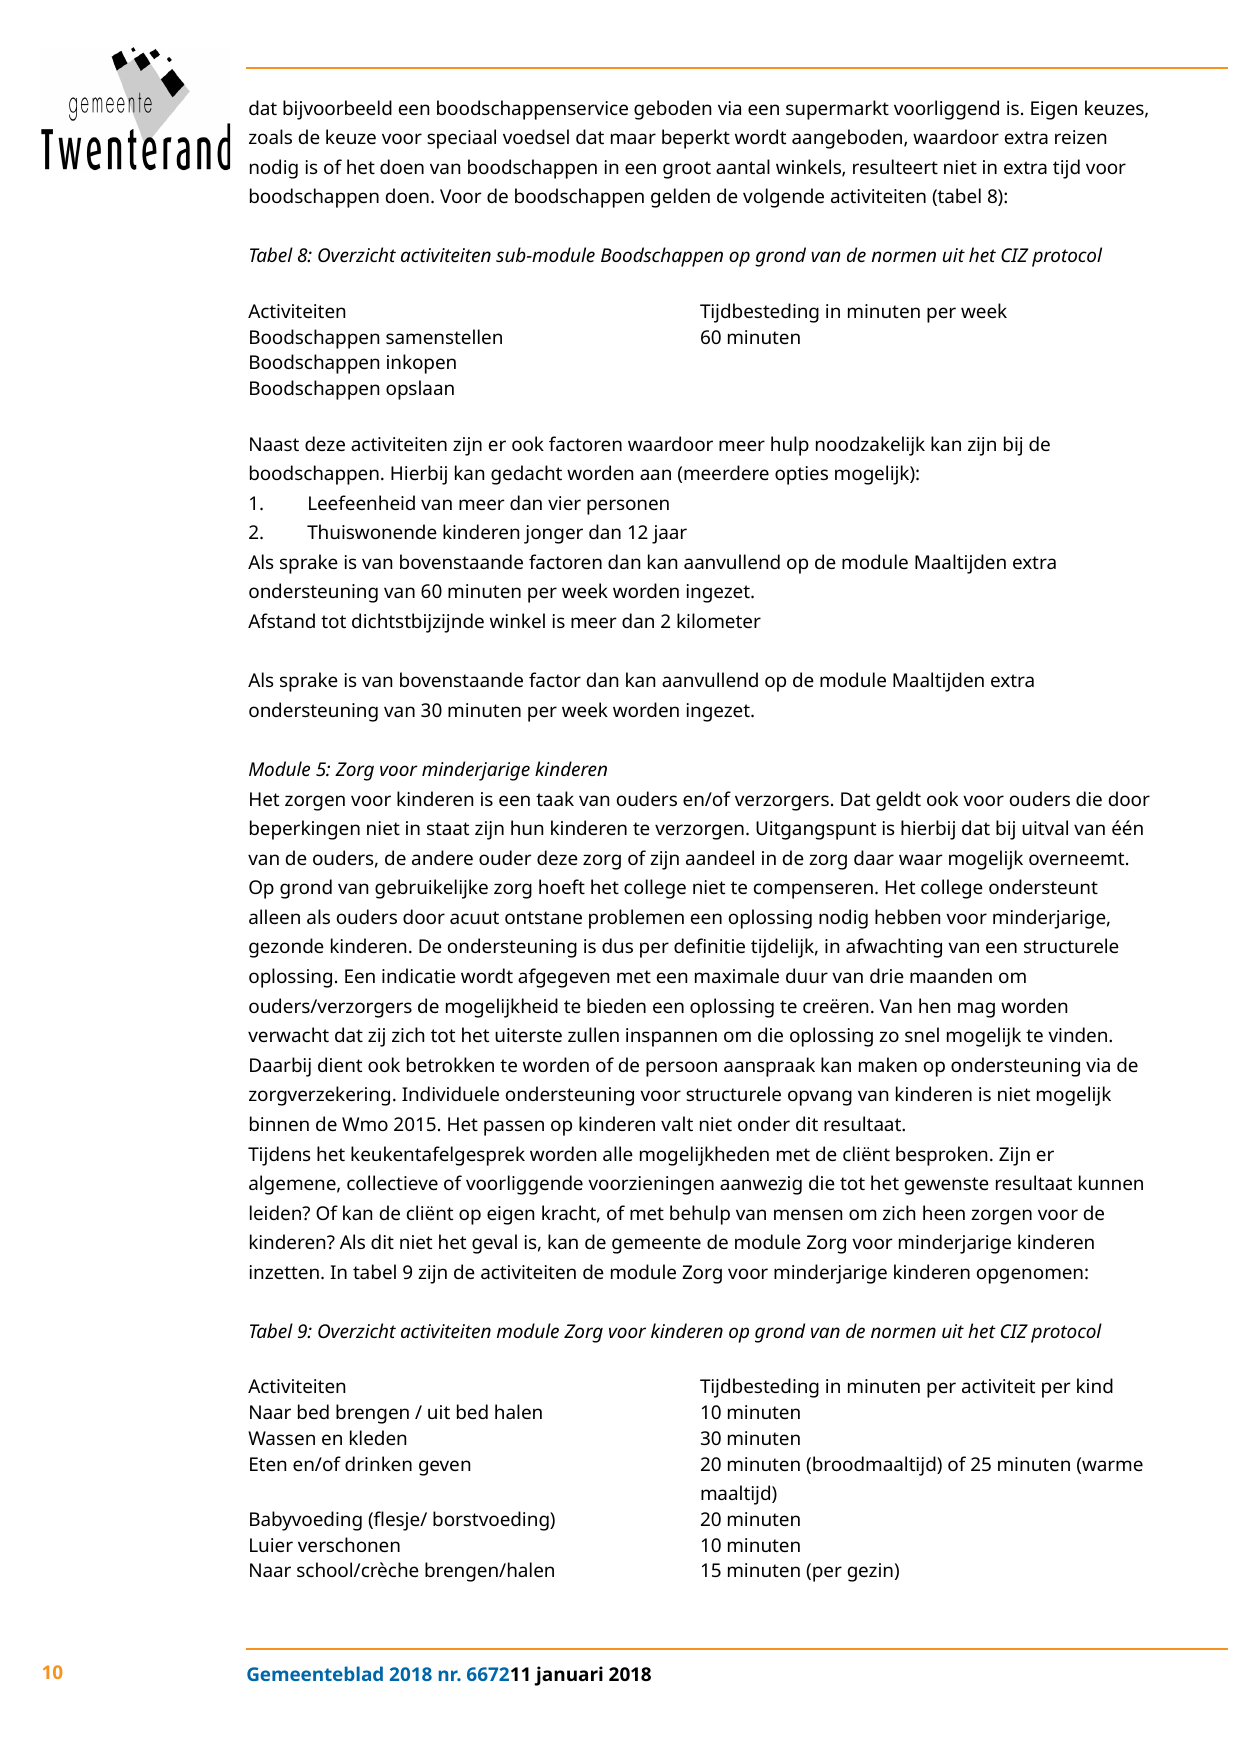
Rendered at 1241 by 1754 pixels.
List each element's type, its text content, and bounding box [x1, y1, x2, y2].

table_cell Eten en/of drinken geven [248, 1451, 700, 1506]
table_cell 20 minuten (broodmaaltijd) of 25 minuten (warme maaltijd) [700, 1451, 1152, 1506]
text Naast deze activiteiten zijn er ook factoren waardoor meer hulp noodzakelijk kan zijn bij de boodschappen. Hierbij kan gedacht worden aan (meerdere opties mogelijk): [248, 431, 1152, 486]
text Als sprake is van bovenstaande factor dan kan aanvullend op de module Maaltijden extra ondersteuning van 30 minuten per week worden ingezet. [248, 667, 1152, 723]
text Als sprake is van bovenstaande factoren dan kan aanvullend op de module Maaltijden extra ondersteuning van 60 minuten per week worden ingezet. [248, 549, 1152, 604]
text Tabel 8: Overzicht activiteiten sub-module Boodschappen op grond van de normen uit het CIZ protocol [248, 243, 1152, 268]
table_cell 30 minuten [700, 1425, 1152, 1451]
table_cell 10 minuten [700, 1532, 1152, 1558]
table_cell Wassen en kleden [248, 1425, 700, 1451]
text Afstand tot dichtstbijzijnde winkel is meer dan 2 kilometer [248, 608, 1152, 634]
table_cell Babyvoeding (flesje/ borstvoeding) [248, 1506, 700, 1532]
text Tabel 9: Overzicht activiteiten module Zorg voor kinderen op grond van de normen uit het CIZ protocol [248, 1318, 1152, 1344]
text Tijdens het keukentafelgesprek worden alle mogelijkheden met de cliënt besproken. Zijn er algemene, collectieve of voorliggende voorzieningen aanwezig die tot het gewenste resultaat kunnen leiden? Of kan de cliënt op eigen kracht, of met behulp van mensen om zich heen zorgen voor de kinderen? Als dit niet het geval is, kan de gemeente de module Zorg voor minderjarige kinderen inzetten. In tabel 9 zijn de activiteiten de module Zorg voor minderjarige kinderen opgenomen: [248, 1141, 1152, 1285]
table_header Activiteiten [248, 298, 700, 324]
list Leefeenheid van meer dan vier personen [248, 490, 1152, 516]
table_cell 20 minuten [700, 1506, 1152, 1532]
table_cell Naar school/crèche brengen/halen [248, 1558, 700, 1583]
table_cell Boodschappen opslaan [248, 375, 700, 401]
table_header Tijdbesteding in minuten per week [700, 298, 1152, 324]
table_cell Boodschappen samenstellen [248, 324, 700, 349]
text Het zorgen voor kinderen is een taak van ouders en/of verzorgers. Dat geldt ook voor ouders die door beperkingen niet in staat zijn hun kinderen te verzorgen. Uitgangspunt is hierbij dat bij uitval van één van de ouders, de andere ouder deze zorg of zijn aandeel in de zorg daar waar mogelijk overneemt. Op grond van gebruikelijke zorg hoeft het college niet te compenseren. Het college ondersteunt alleen als ouders door acuut ontstane problemen een oplossing nodig hebben voor minderjarige, gezonde kinderen. De ondersteuning is dus per definitie tijdelijk, in afwachting van een structurele oplossing. Een indicatie wordt afgegeven met een maximale duur van drie maanden om ouders/verzorgers de mogelijkheid te bieden een oplossing te creëren. Van hen mag worden verwacht dat zij zich tot het uiterste zullen inspannen om die oplossing zo snel mogelijk te vinden. Daarbij dient ook betrokken te worden of de persoon aanspraak kan maken op ondersteuning via de zorgverzekering. Individuele ondersteuning voor structurele opvang van kinderen is niet mogelijk binnen de Wmo 2015. Het passen op kinderen valt niet onder dit resultaat. [248, 786, 1152, 1137]
table_cell 60 minuten [700, 324, 1152, 349]
table_cell 10 minuten [700, 1399, 1152, 1425]
table_cell Luier verschonen [248, 1532, 700, 1558]
table_cell 15 minuten (per gezin) [700, 1558, 1152, 1583]
list Thuiswonende kinderen jonger dan 12 jaar [248, 519, 1152, 545]
table_header Tijdbesteding in minuten per activiteit per kind [700, 1374, 1152, 1399]
table_cell Naar bed brengen / uit bed halen [248, 1399, 700, 1425]
text dat bijvoorbeeld een boodschappenservice geboden via een supermarkt voorliggend is. Eigen keuzes, zoals de keuze voor speciaal voedsel dat maar beperkt wordt aangeboden, waardoor extra reizen nodig is of het doen van boodschappen in een groot aantal winkels, resulteert niet in extra tijd voor boodschappen doen. Voor de boodschappen gelden de volgende activiteiten (tabel 8): [248, 95, 1152, 209]
text Module 5: Zorg voor minderjarige kinderen [248, 756, 1152, 782]
table_cell Boodschappen inkopen [248, 350, 700, 375]
picture [41, 47, 231, 172]
table_header Activiteiten [248, 1374, 700, 1399]
